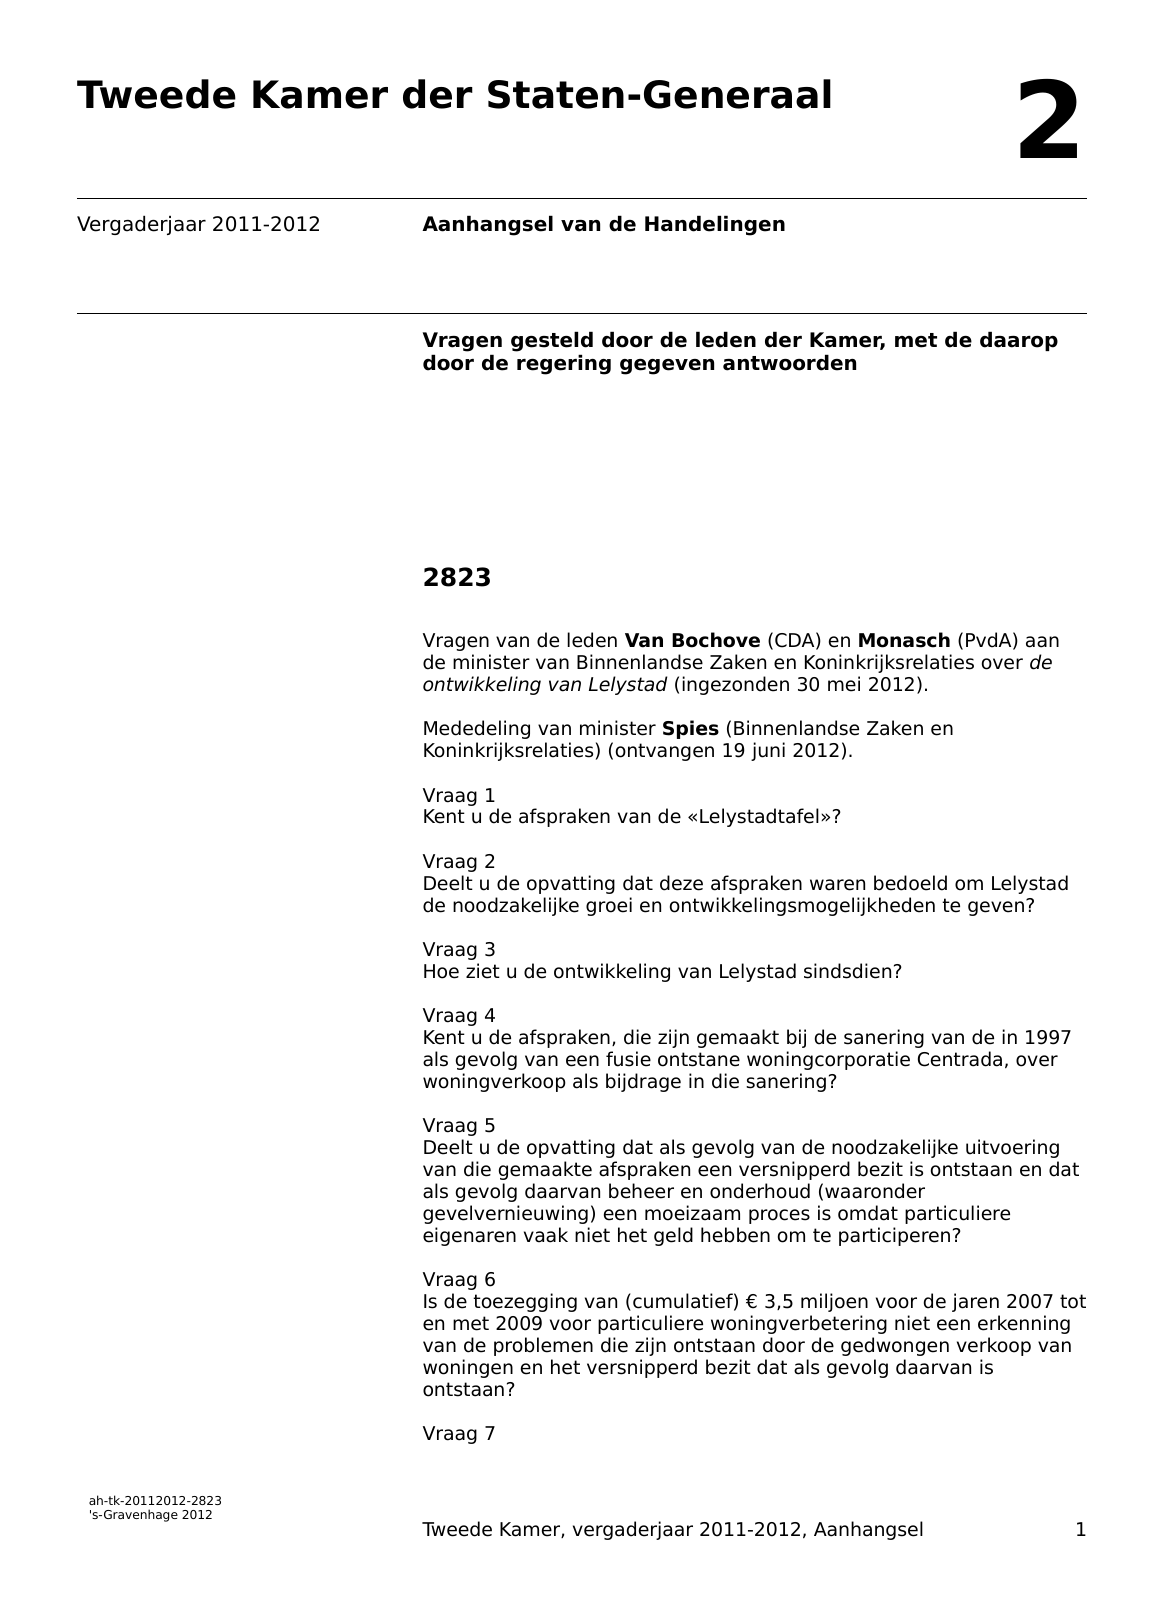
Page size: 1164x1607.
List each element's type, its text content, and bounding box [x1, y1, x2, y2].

table_cell Vergaderjaar 2011-2012 [77, 199, 422, 313]
text Vraag 5 [422, 1115, 1087, 1137]
text Vraag 6 [422, 1269, 1087, 1291]
table_cell Aanhangsel van de Handelingen [422, 199, 1087, 313]
text Vraag 7 [422, 1423, 1087, 1445]
text Kent u de afspraken van de «Lelystadtafel»? [422, 806, 1087, 828]
table_cell [77, 314, 422, 375]
text Mededeling van minister Spies (Binnenlandse Zaken en Koninkrijksrelaties) (ontvangen 19 juni 2012). [422, 718, 1087, 762]
text 's-Gravenhage 2012 [88, 1508, 323, 1522]
text Vraag 4 [422, 1005, 1087, 1027]
text Deelt u de opvatting dat deze afspraken waren bedoeld om Lelystad de noodzakelijke groei en ontwikkelingsmogelijkheden te geven? [422, 873, 1087, 917]
text Vraag 3 [422, 939, 1087, 961]
table_header 2 [886, 59, 1087, 198]
table_header Tweede Kamer der Staten-Generaal [77, 59, 886, 198]
table_cell Vragen gesteld door de leden der Kamer, met de daarop door de regering gegeven antwoorden [422, 314, 1087, 375]
text Kent u de afspraken, die zijn gemaakt bij de sanering van de in 1997 als gevolg van een fusie ontstane woningcorporatie Centrada, over woningverkoop als bijdrage in die sanering? [422, 1027, 1087, 1093]
text 2823 [422, 563, 1087, 592]
text Hoe ziet u de ontwikkeling van Lelystad sindsdien? [422, 961, 1087, 983]
text Vragen van de leden Van Bochove (CDA) en Monasch (PvdA) aan de minister van Binnenlandse Zaken en Koninkrijksrelaties over de ontwikkeling van Lelystad (ingezonden 30 mei 2012). [422, 630, 1087, 696]
text Vraag 1 [422, 784, 1087, 806]
text Deelt u de opvatting dat als gevolg van de noodzakelijke uitvoering van die gemaakte afspraken een versnipperd bezit is ontstaan en dat als gevolg daarvan beheer en onderhoud (waaronder gevelvernieuwing) een moeizaam proces is omdat particuliere eigenaren vaak niet het geld hebben om te participeren? [422, 1137, 1087, 1247]
text ah-tk-20112012-2823 [88, 1494, 323, 1508]
text Vraag 2 [422, 851, 1087, 873]
text Is de toezegging van (cumulatief) € 3,5 miljoen voor de jaren 2007 tot en met 2009 voor particuliere woningverbetering niet een erkenning van de problemen die zijn ontstaan door de gedwongen verkoop van woningen en het versnipperd bezit dat als gevolg daarvan is ontstaan? [422, 1291, 1087, 1401]
